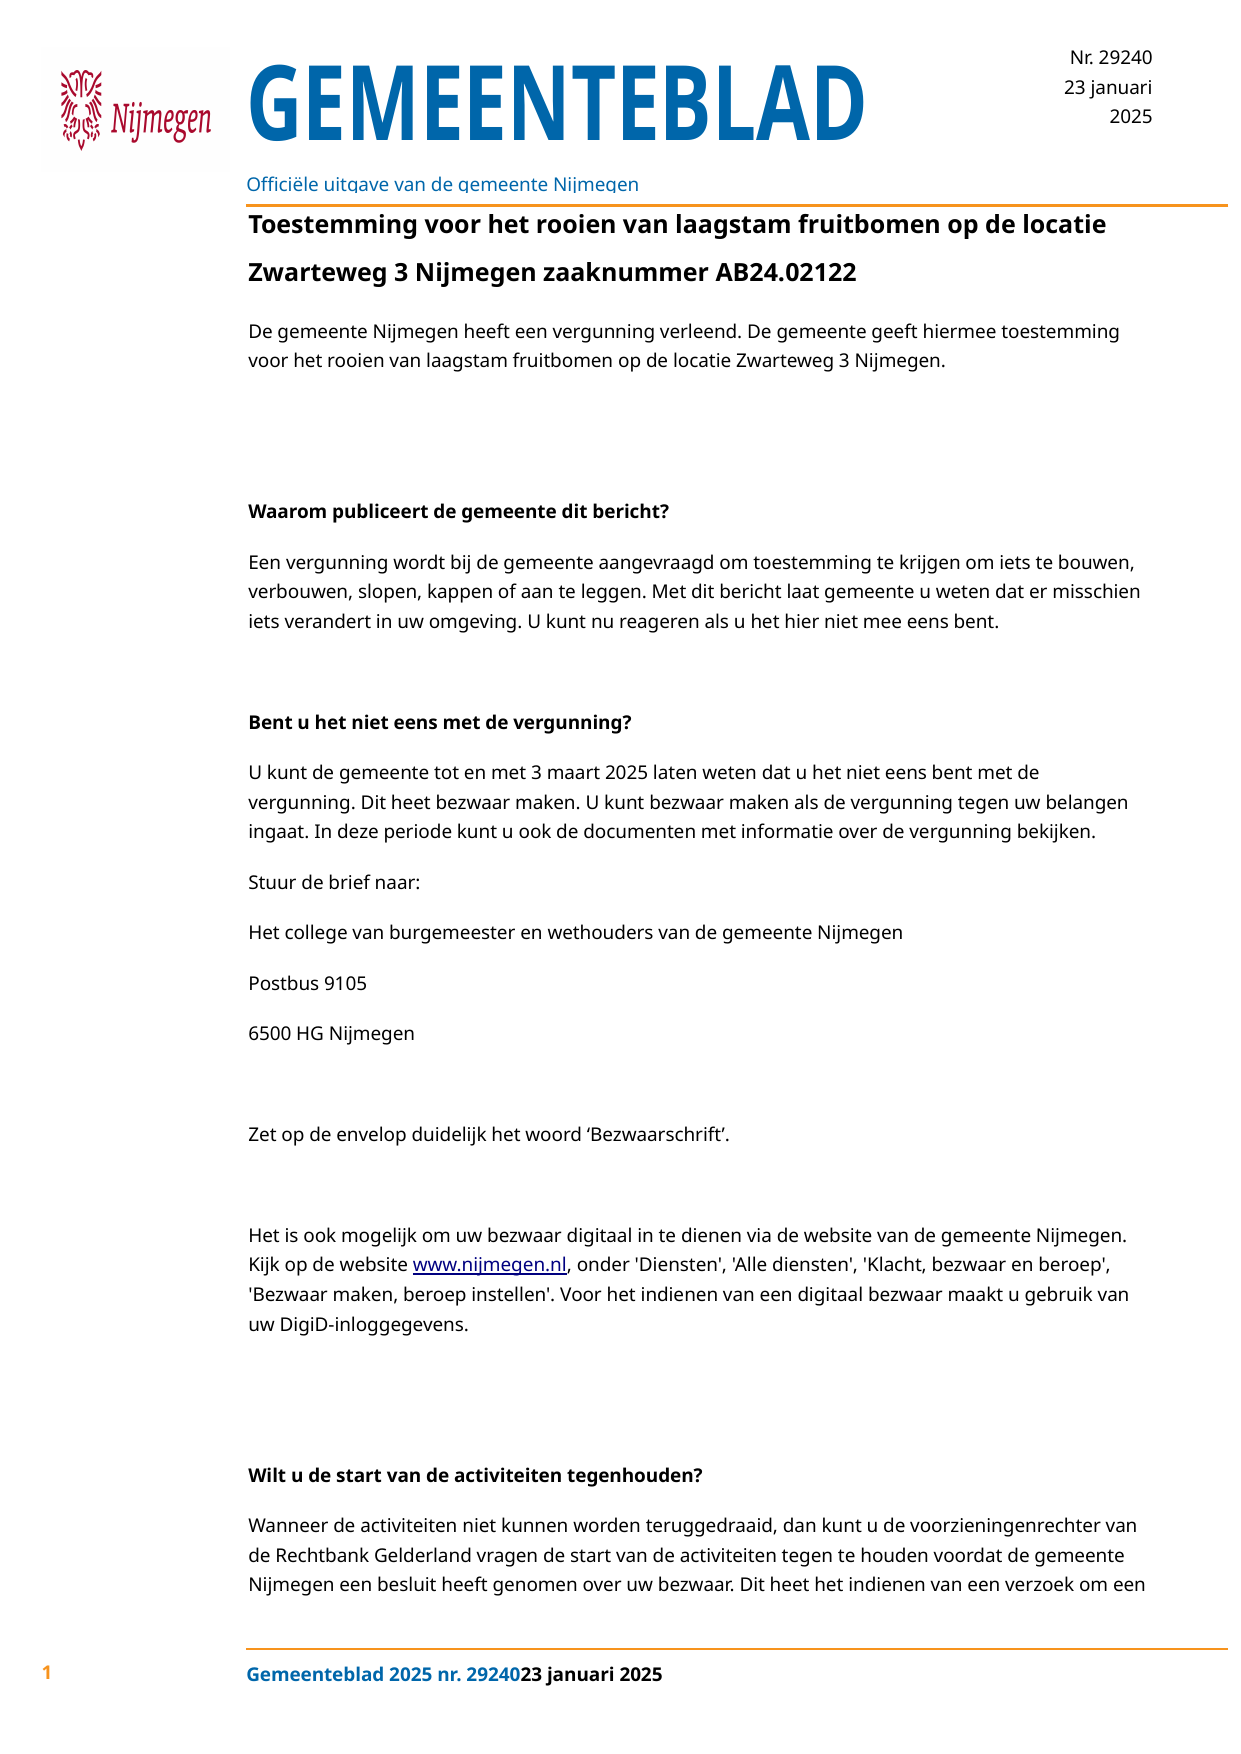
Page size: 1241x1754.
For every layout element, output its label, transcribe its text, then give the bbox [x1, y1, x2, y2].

text Wanneer de activiteiten niet kunnen worden teruggedraaid, dan kunt u de voorzieningenrechter van de Rechtbank Gelderland vragen de start van de activiteiten tegen te houden voordat de gemeente Nijmegen een besluit heeft genomen over uw bezwaar. Dit heet het indienen van een verzoek om een [248, 1512, 1152, 1597]
text Het is ook mogelijk om uw bezwaar digitaal in te dienen via de website van de gemeente Nijmegen. Kijk op de website www.nijmegen.nl, onder 'Diensten', 'Alle diensten', 'Klacht, bezwaar en beroep', 'Bezwaar maken, beroep instellen'. Voor het indienen van een digitaal bezwaar maakt u gebruik van uw DigiD-inloggegevens. [248, 1222, 1152, 1337]
text Toestemming voor het rooien van laagstam fruitbomen op de locatie Zwarteweg 3 Nijmegen zaaknummer AB24.02122 [248, 207, 1152, 288]
text Bent u het niet eens met de vergunning? [248, 709, 1152, 735]
picture [41, 47, 231, 172]
text Wilt u de start van de activiteiten tegenhouden? [248, 1462, 1152, 1488]
text Het college van burgemeester en wethouders van de gemeente Nijmegen [248, 919, 1152, 945]
text 6500 HG Nijmegen [248, 1020, 1152, 1046]
text Waarom publiceert de gemeente dit bericht? [248, 499, 1152, 524]
text Postbus 9105 [248, 970, 1152, 996]
text Stuur de brief naar: [248, 869, 1152, 895]
text De gemeente Nijmegen heeft een vergunning verleend. De gemeente geeft hiermee toestemming voor het rooien van laagstam fruitbomen op de locatie Zwarteweg 3 Nijmegen. [248, 318, 1152, 373]
text Een vergunning wordt bij de gemeente aangevraagd om toestemming te krijgen om iets te bouwen, verbouwen, slopen, kappen of aan te leggen. Met dit bericht laat gemeente u weten dat er misschien iets verandert in uw omgeving. U kunt nu reageren als u het hier niet mee eens bent. [248, 549, 1152, 634]
text Zet op de envelop duidelijk het woord ‘Bezwaarschrift’. [248, 1121, 1152, 1147]
text U kunt de gemeente tot en met 3 maart 2025 laten weten dat u het niet eens bent met de vergunning. Dit heet bezwaar maken. U kunt bezwaar maken als de vergunning tegen uw belangen ingaat. In deze periode kunt u ook de documenten met informatie over de vergunning bekijken. [248, 759, 1152, 844]
